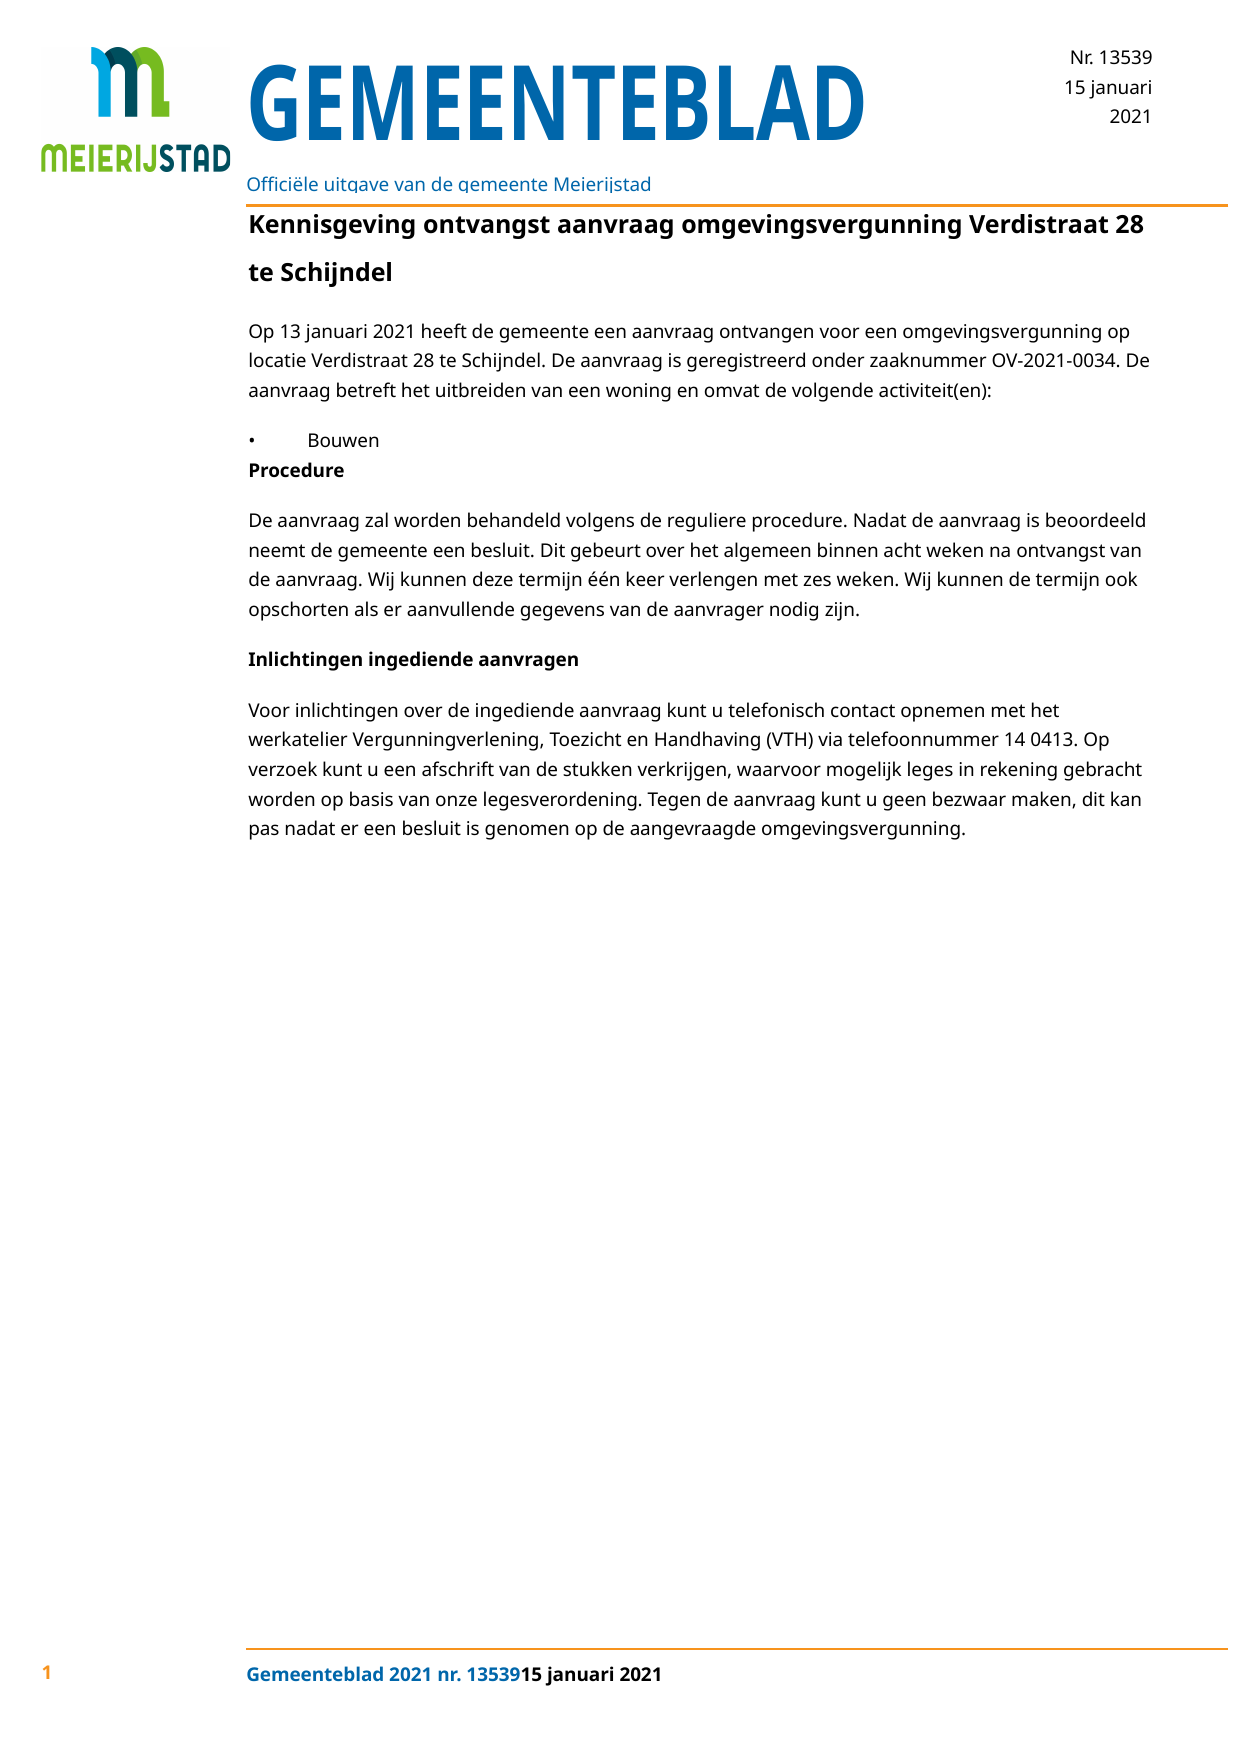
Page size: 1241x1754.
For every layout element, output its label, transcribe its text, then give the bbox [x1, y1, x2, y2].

text Inlichtingen ingediende aanvragen [248, 647, 1152, 672]
text Procedure [248, 457, 1152, 483]
list Bouwen [248, 427, 1152, 453]
text De aanvraag zal worden behandeld volgens de reguliere procedure. Nadat de aanvraag is beoordeeld neemt de gemeente een besluit. Dit gebeurt over het algemeen binnen acht weken na ontvangst van de aanvraag. Wij kunnen deze termijn één keer verlengen met zes weken. Wij kunnen de termijn ook opschorten als er aanvullende gegevens van de aanvrager nodig zijn. [248, 507, 1152, 622]
text Kennisgeving ontvangst aanvraag omgevingsvergunning Verdistraat 28 te Schijndel [248, 207, 1152, 288]
picture [41, 47, 231, 172]
text Voor inlichtingen over de ingediende aanvraag kunt u telefonisch contact opnemen met het werkatelier Vergunningverlening, Toezicht en Handhaving (VTH) via telefoonnummer 14 0413. Op verzoek kunt u een afschrift van de stukken verkrijgen, waarvoor mogelijk leges in rekening gebracht worden op basis van onze legesverordening. Tegen de aanvraag kunt u geen bezwaar maken, dit kan pas nadat er een besluit is genomen op de aangevraagde omgevingsvergunning. [248, 697, 1152, 841]
text Op 13 januari 2021 heeft de gemeente een aanvraag ontvangen voor een omgevingsvergunning op locatie Verdistraat 28 te Schijndel. De aanvraag is geregistreerd onder zaaknummer OV-2021-0034. De aanvraag betreft het uitbreiden van een woning en omvat de volgende activiteit(en): [248, 318, 1152, 403]
